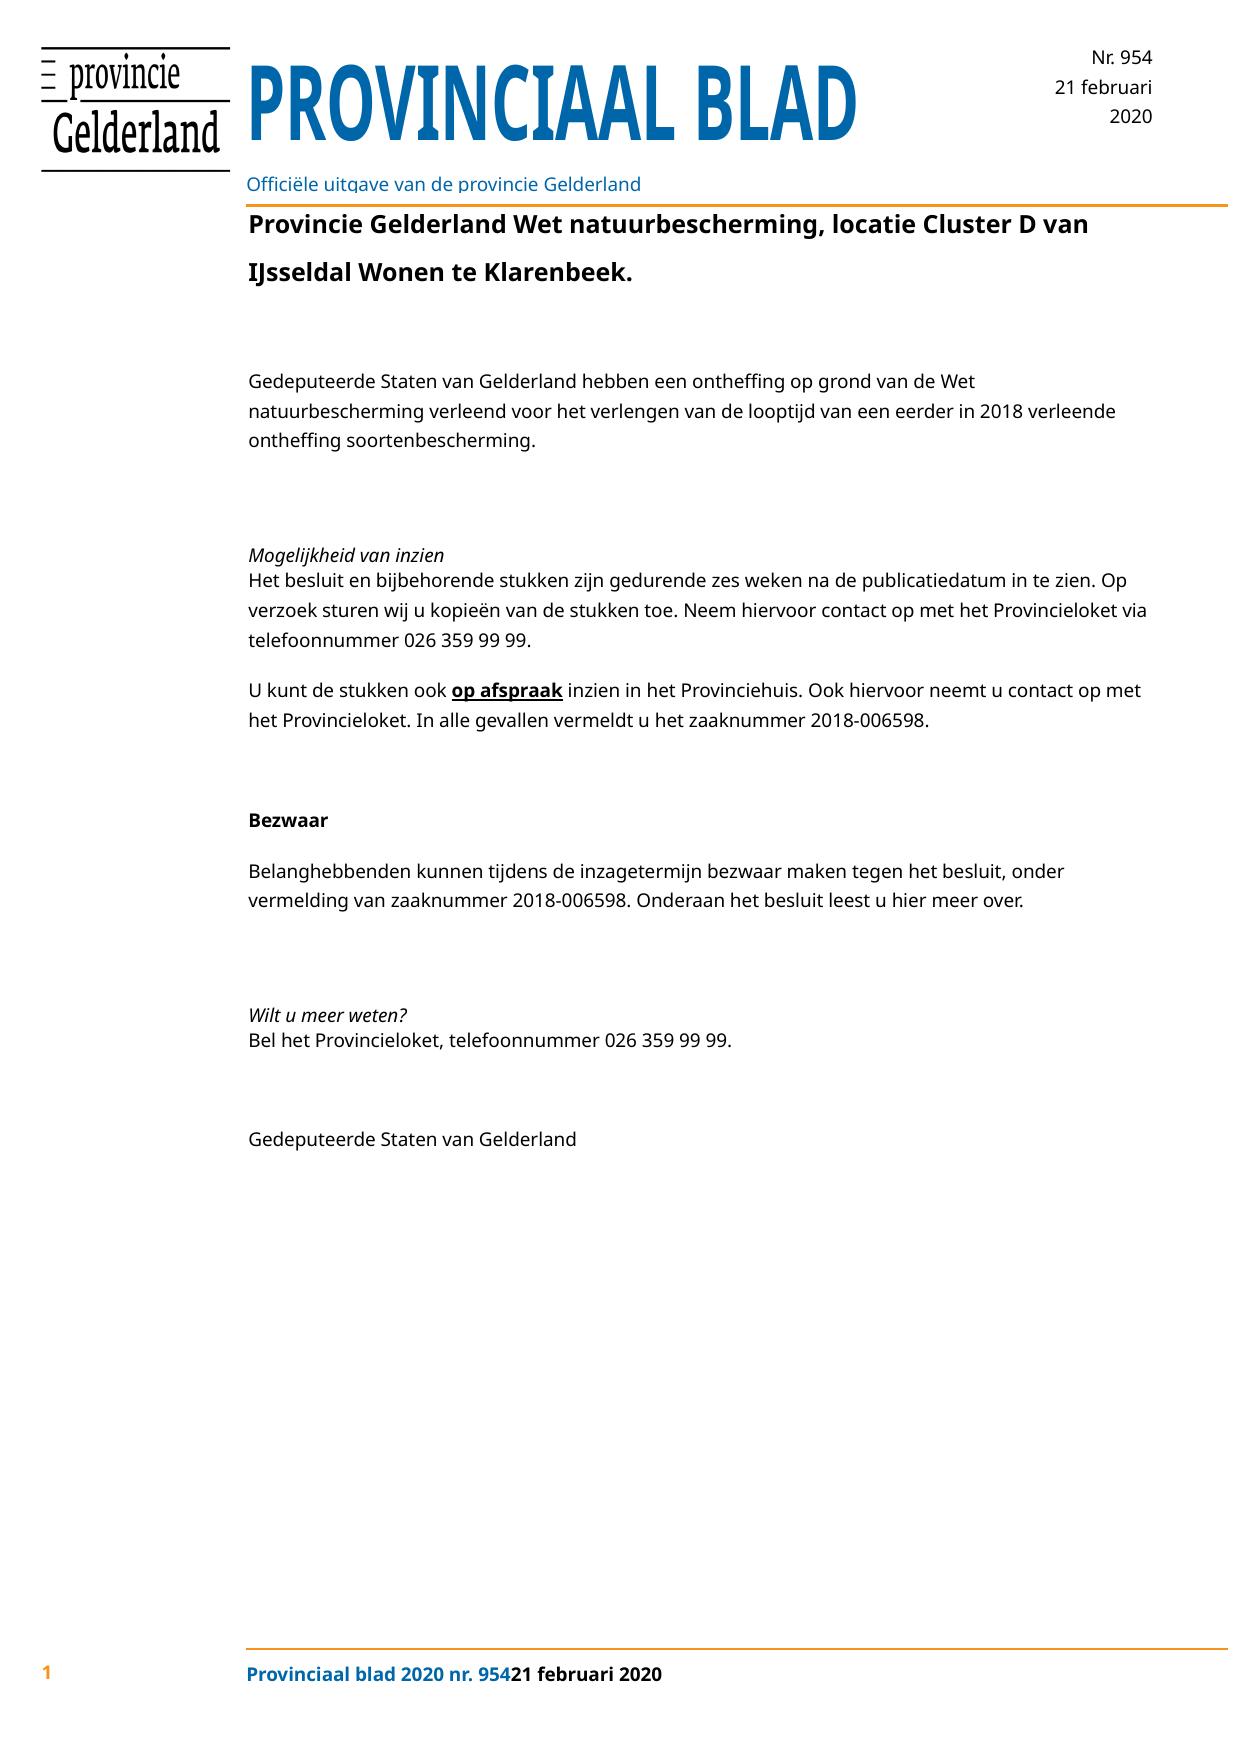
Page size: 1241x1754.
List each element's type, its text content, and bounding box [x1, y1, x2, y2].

text Bel het Provincieloket, telefoonnummer 026 359 99 99. [248, 1028, 1152, 1053]
text Gedeputeerde Staten van Gelderland hebben een ontheffing op grond van de Wet natuurbescherming verleend voor het verlengen van de looptijd van een eerder in 2018 verleende ontheffing soortenbescherming. [248, 368, 1152, 453]
text U kunt de stukken ook op afspraak inzien in het Provinciehuis. Ook hiervoor neemt u contact op met het Provincieloket. In alle gevallen vermeldt u het zaaknummer 2018-006598. [248, 677, 1152, 732]
text Mogelijkheid van inzien [248, 542, 1152, 568]
text Gedeputeerde Staten van Gelderland [248, 1126, 1152, 1152]
picture [41, 47, 231, 172]
text Het besluit en bijbehorende stukken zijn gedurende zes weken na de publicatiedatum in te zien. Op verzoek sturen wij u kopieën van de stukken toe. Neem hiervoor contact op met het Provincieloket via telefoonnummer 026 359 99 99. [248, 568, 1152, 652]
text Bezwaar [248, 808, 1152, 833]
text Belanghebbenden kunnen tijdens de inzagetermijn bezwaar maken tegen het besluit, onder vermelding van zaaknummer 2018-006598. Onderaan het besluit leest u hier meer over. [248, 858, 1152, 913]
text Wilt u meer weten? [248, 1002, 1152, 1028]
text Provincie Gelderland Wet natuurbescherming, locatie Cluster D van IJsseldal Wonen te Klarenbeek. [248, 207, 1152, 288]
